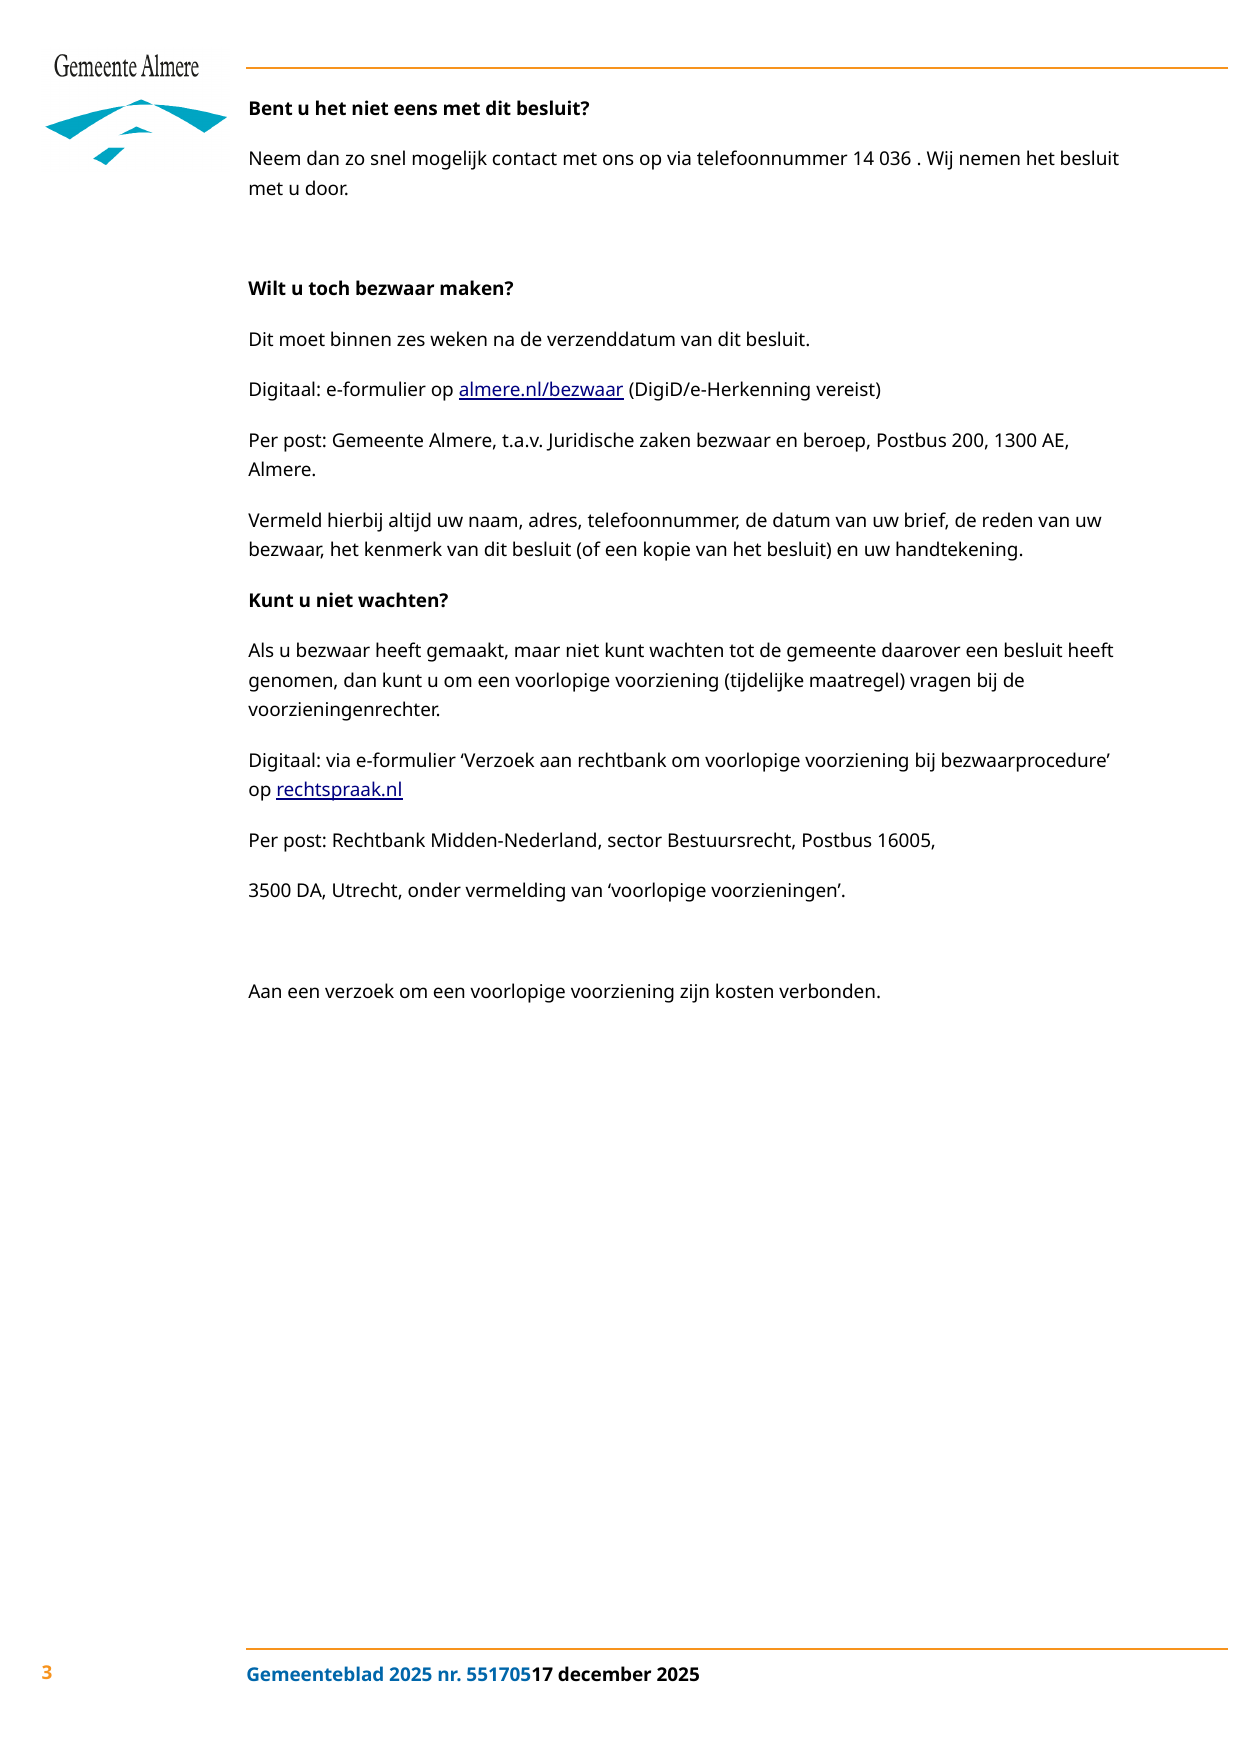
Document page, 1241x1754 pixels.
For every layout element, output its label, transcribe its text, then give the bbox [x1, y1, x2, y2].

text Als u bezwaar heeft gemaakt, maar niet kunt wachten tot de gemeente daarover een besluit heeft genomen, dan kunt u om een voorlopige voorziening (tijdelijke maatregel) vragen bij de voorzieningenrechter. [248, 637, 1152, 722]
text Kunt u niet wachten? [248, 587, 1152, 613]
text Digitaal: e-formulier op almere.nl/bezwaar (DigiD/e-Herkenning vereist) [248, 376, 1152, 402]
text Aan een verzoek om een voorlopige voorziening zijn kosten verbonden. [248, 978, 1152, 1004]
picture [41, 47, 231, 172]
text Dit moet binnen zes weken na de verzenddatum van dit besluit. [248, 326, 1152, 352]
text Vermeld hierbij altijd uw naam, adres, telefoonnummer, de datum van uw brief, de reden van uw bezwaar, het kenmerk van dit besluit (of een kopie van het besluit) en uw handtekening. [248, 507, 1152, 562]
text 3500 DA, Utrecht, onder vermelding van ‘voorlopige voorzieningen’. [248, 877, 1152, 903]
text Bent u het niet eens met dit besluit? [248, 95, 1152, 121]
text Wilt u toch bezwaar maken? [248, 276, 1152, 301]
text Neem dan zo snel mogelijk contact met ons op via telefoonnummer 14 036 . Wij nemen het besluit met u door. [248, 145, 1152, 201]
text Per post: Gemeente Almere, t.a.v. Juridische zaken bezwaar en beroep, Postbus 200, 1300 AE, Almere. [248, 427, 1152, 482]
text Digitaal: via e-formulier ‘Verzoek aan rechtbank om voorlopige voorziening bij bezwaarprocedure’ op rechtspraak.nl [248, 747, 1152, 802]
text Per post: Rechtbank Midden-Nederland, sector Bestuursrecht, Postbus 16005, [248, 827, 1152, 853]
